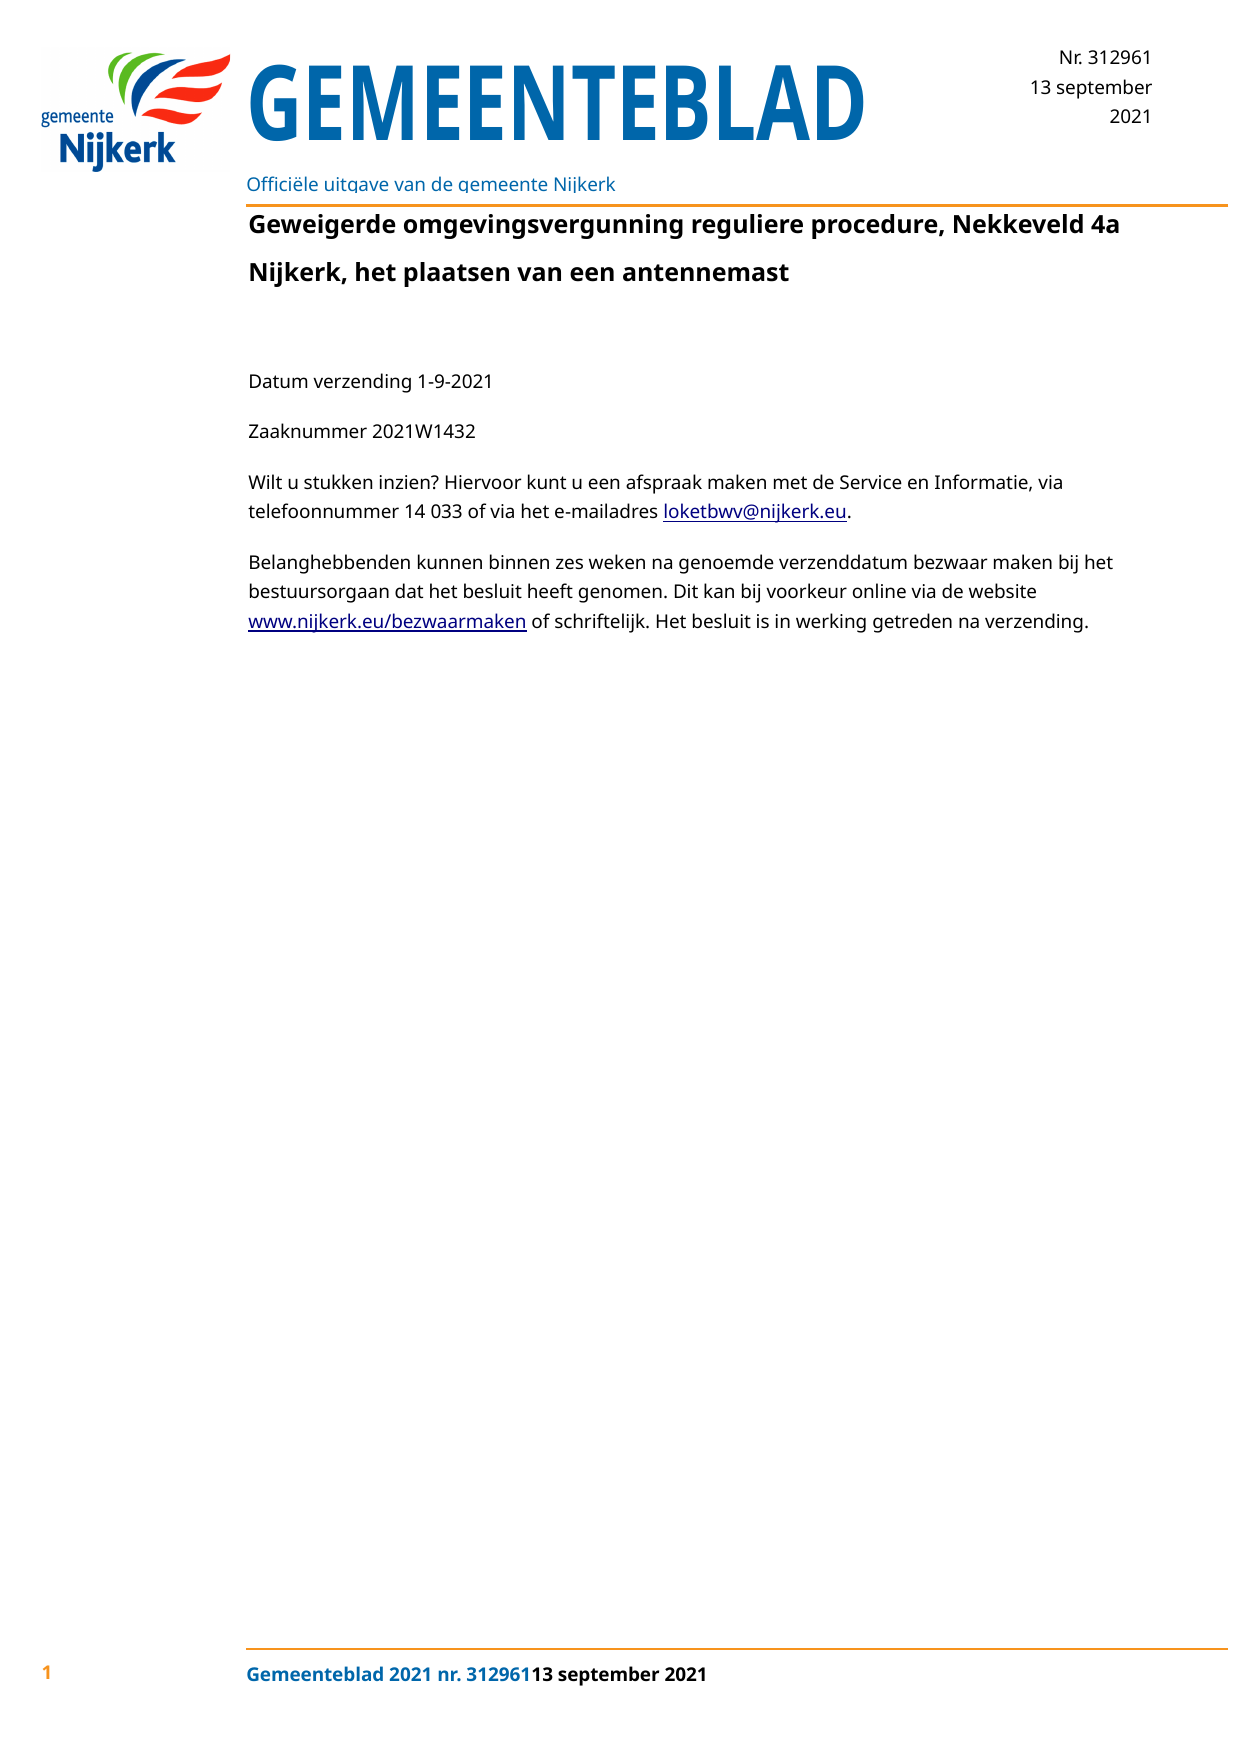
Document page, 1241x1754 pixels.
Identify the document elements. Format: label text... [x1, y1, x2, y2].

text Belanghebbenden kunnen binnen zes weken na genoemde verzenddatum bezwaar maken bij het bestuursorgaan dat het besluit heeft genomen. Dit kan bij voorkeur online via de website www.nijkerk.eu/bezwaarmaken of schriftelijk. Het besluit is in werking getreden na verzending. [248, 549, 1152, 634]
text Datum verzending 1-9-2021 [248, 368, 1152, 394]
text Wilt u stukken inzien? Hiervoor kunt u een afspraak maken met de Service en Informatie, via telefoonnummer 14 033 of via het e-mailadres loketbwv@nijkerk.eu. [248, 469, 1152, 524]
text Geweigerde omgevingsvergunning reguliere procedure, Nekkeveld 4a Nijkerk, het plaatsen van een antennemast [248, 207, 1152, 288]
text Zaaknummer 2021W1432 [248, 419, 1152, 444]
picture [41, 47, 231, 172]
